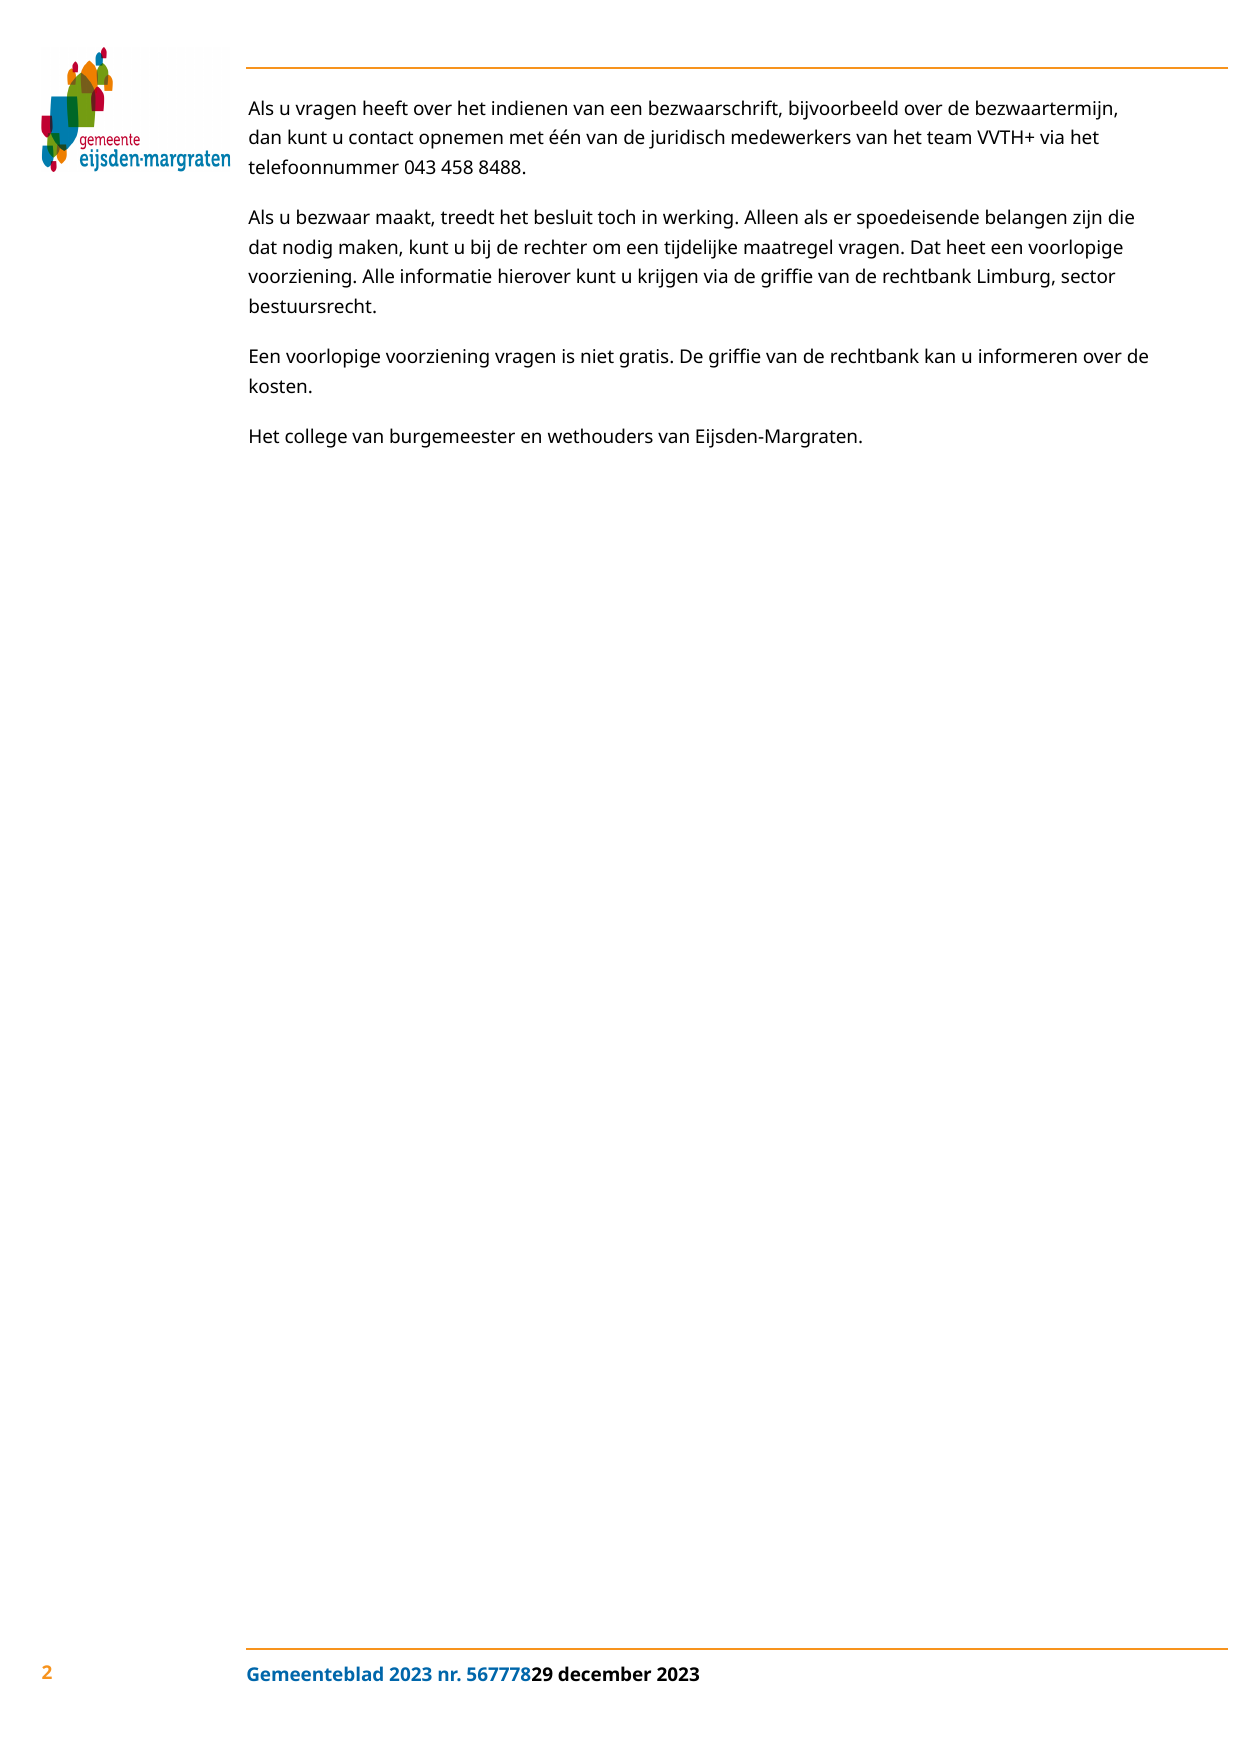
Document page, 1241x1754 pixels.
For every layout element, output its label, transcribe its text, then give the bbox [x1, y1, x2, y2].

picture [41, 47, 231, 172]
text Als u vragen heeft over het indienen van een bezwaarschrift, bijvoorbeeld over de bezwaartermijn, dan kunt u contact opnemen met één van de juridisch medewerkers van het team VVTH+ via het telefoonnummer 043 458 8488. [248, 95, 1152, 180]
text Het college van burgemeester en wethouders van Eijsden-Margraten. [248, 423, 1152, 449]
text Een voorlopige voorziening vragen is niet gratis. De griffie van de rechtbank kan u informeren over de kosten. [248, 343, 1152, 399]
text Als u bezwaar maakt, treedt het besluit toch in werking. Alleen als er spoedeisende belangen zijn die dat nodig maken, kunt u bij de rechter om een tijdelijke maatregel vragen. Dat heet een voorlopige voorziening. Alle informatie hierover kunt u krijgen via de griffie van de rechtbank Limburg, sector bestuursrecht. [248, 204, 1152, 319]
